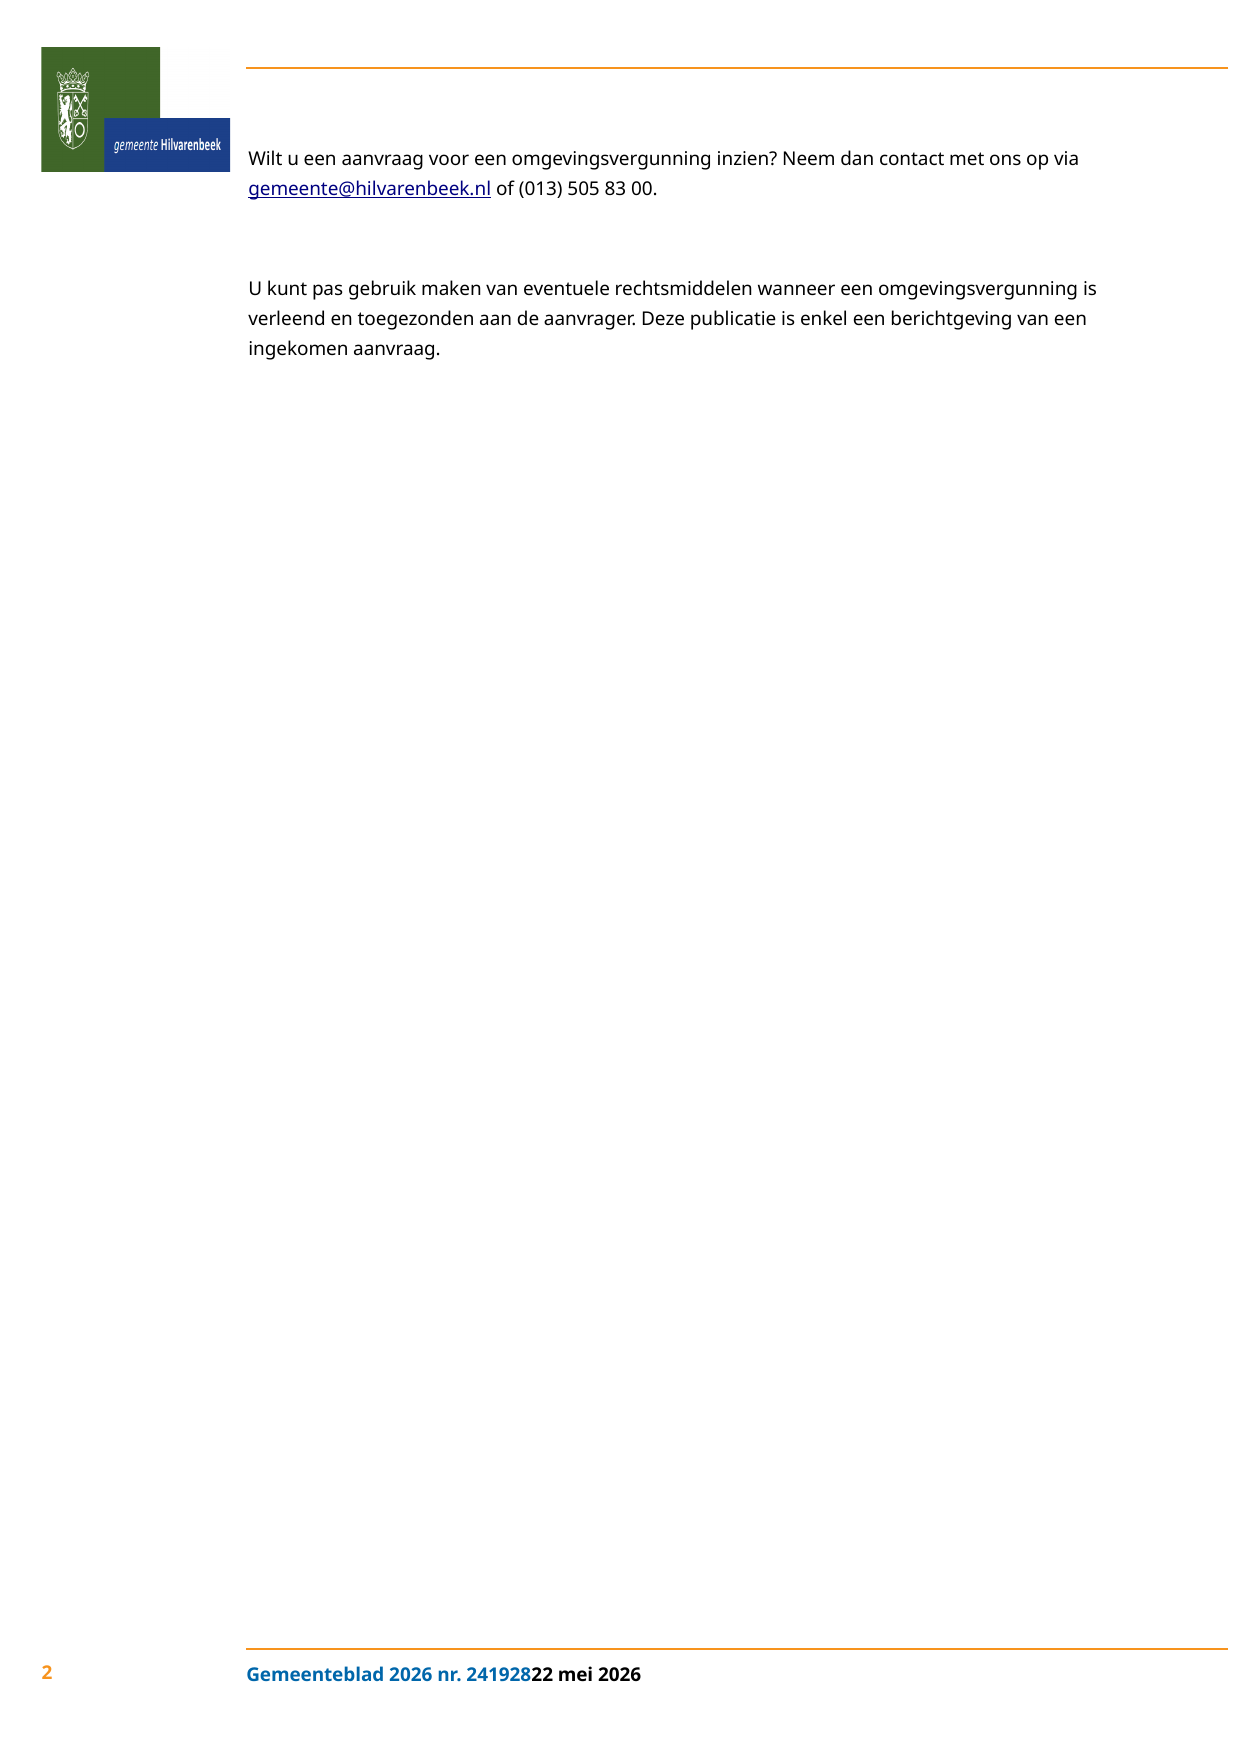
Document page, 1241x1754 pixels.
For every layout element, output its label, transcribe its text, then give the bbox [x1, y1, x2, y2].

picture [41, 47, 231, 172]
text Wilt u een aanvraag voor een omgevingsvergunning inzien? Neem dan contact met ons op via gemeente@hilvarenbeek.nl of (013) 505 83 00. [248, 145, 1152, 201]
text U kunt pas gebruik maken van eventuele rechtsmiddelen wanneer een omgevingsvergunning is verleend en toegezonden aan de aanvrager. Deze publicatie is enkel een berichtgeving van een ingekomen aanvraag. [248, 276, 1152, 361]
